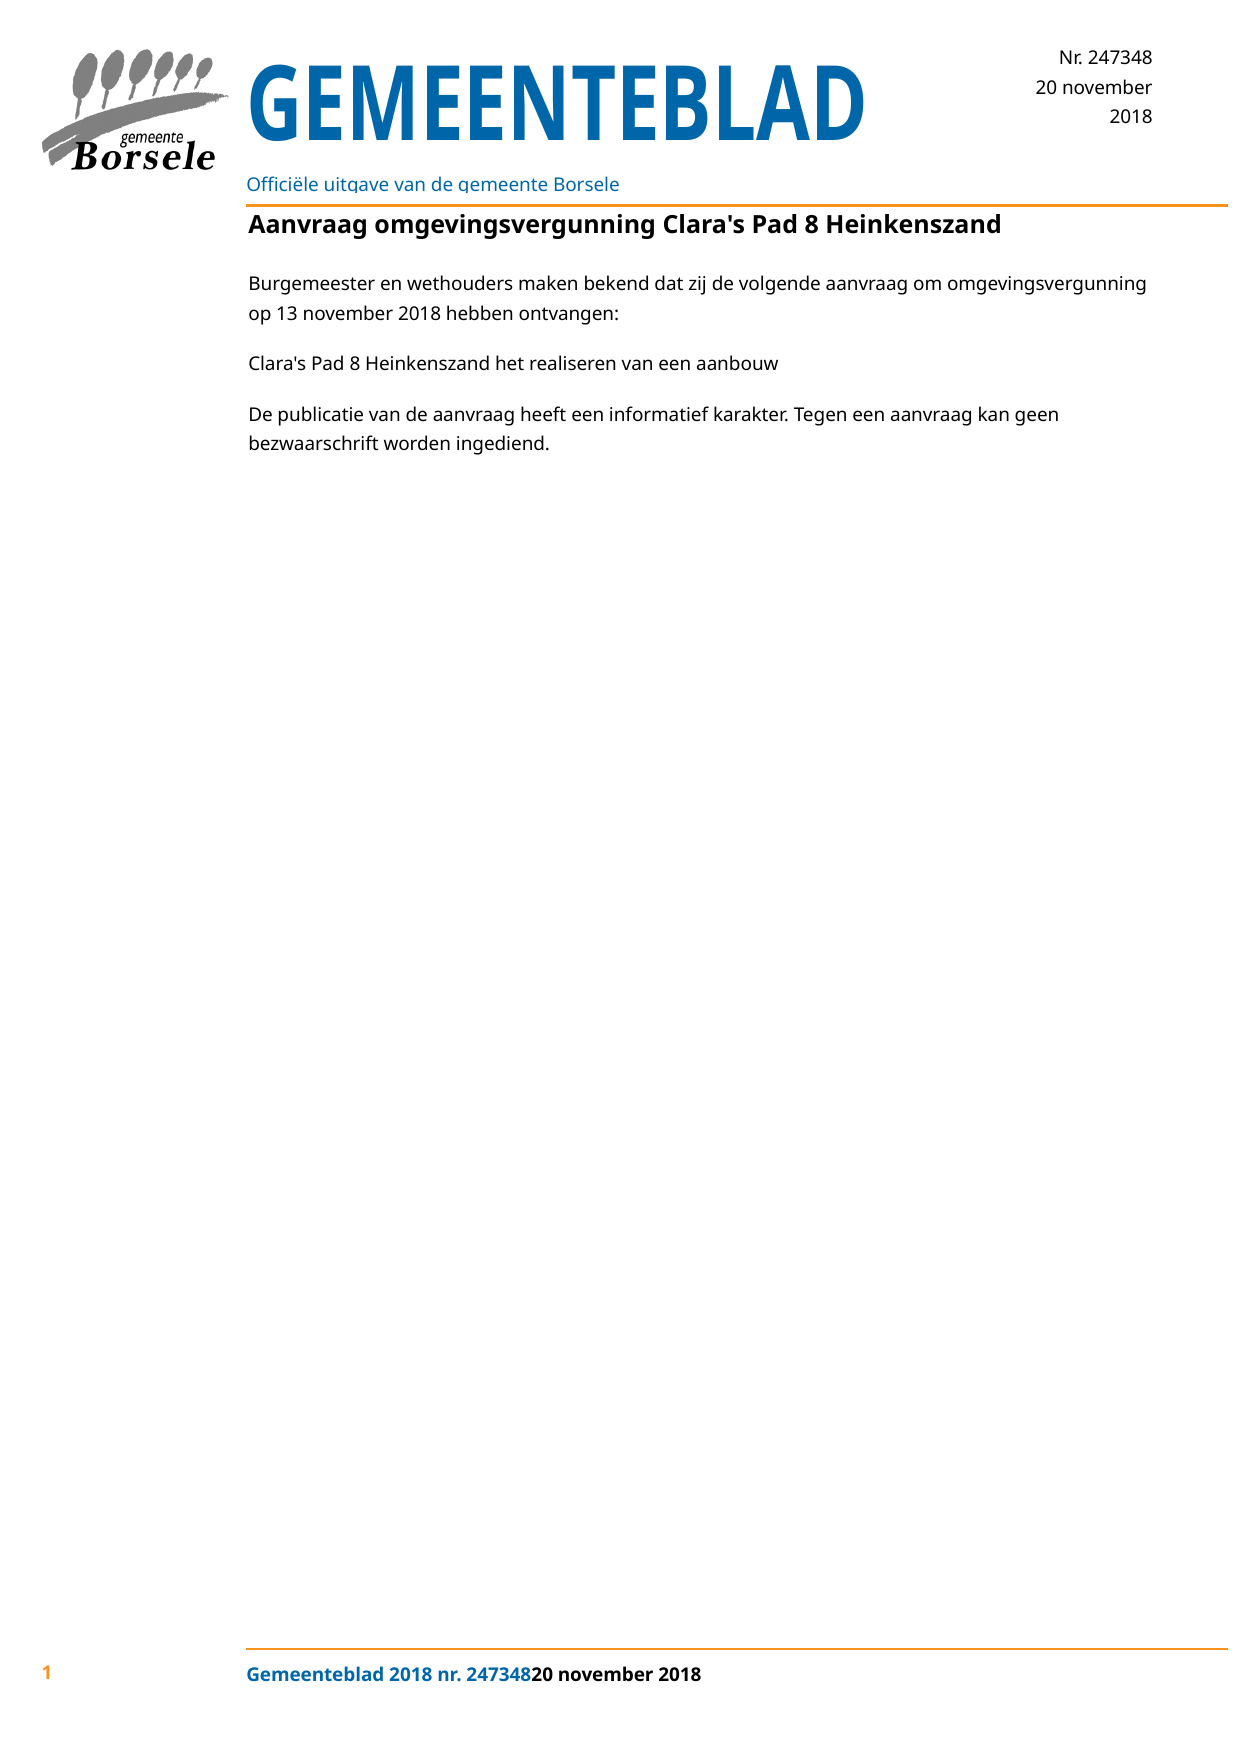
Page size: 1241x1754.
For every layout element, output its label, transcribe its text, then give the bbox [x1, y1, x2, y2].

picture [41, 47, 231, 172]
text De publicatie van de aanvraag heeft een informatief karakter. Tegen een aanvraag kan geen bezwaarschrift worden ingediend. [248, 401, 1152, 456]
text Burgemeester en wethouders maken bekend dat zij de volgende aanvraag om omgevingsvergunning op 13 november 2018 hebben ontvangen: [248, 270, 1152, 326]
text Aanvraag omgevingsvergunning Clara's Pad 8 Heinkenszand [248, 207, 1152, 241]
text Clara's Pad 8 Heinkenszand het realiseren van een aanbouw [248, 350, 1152, 376]
